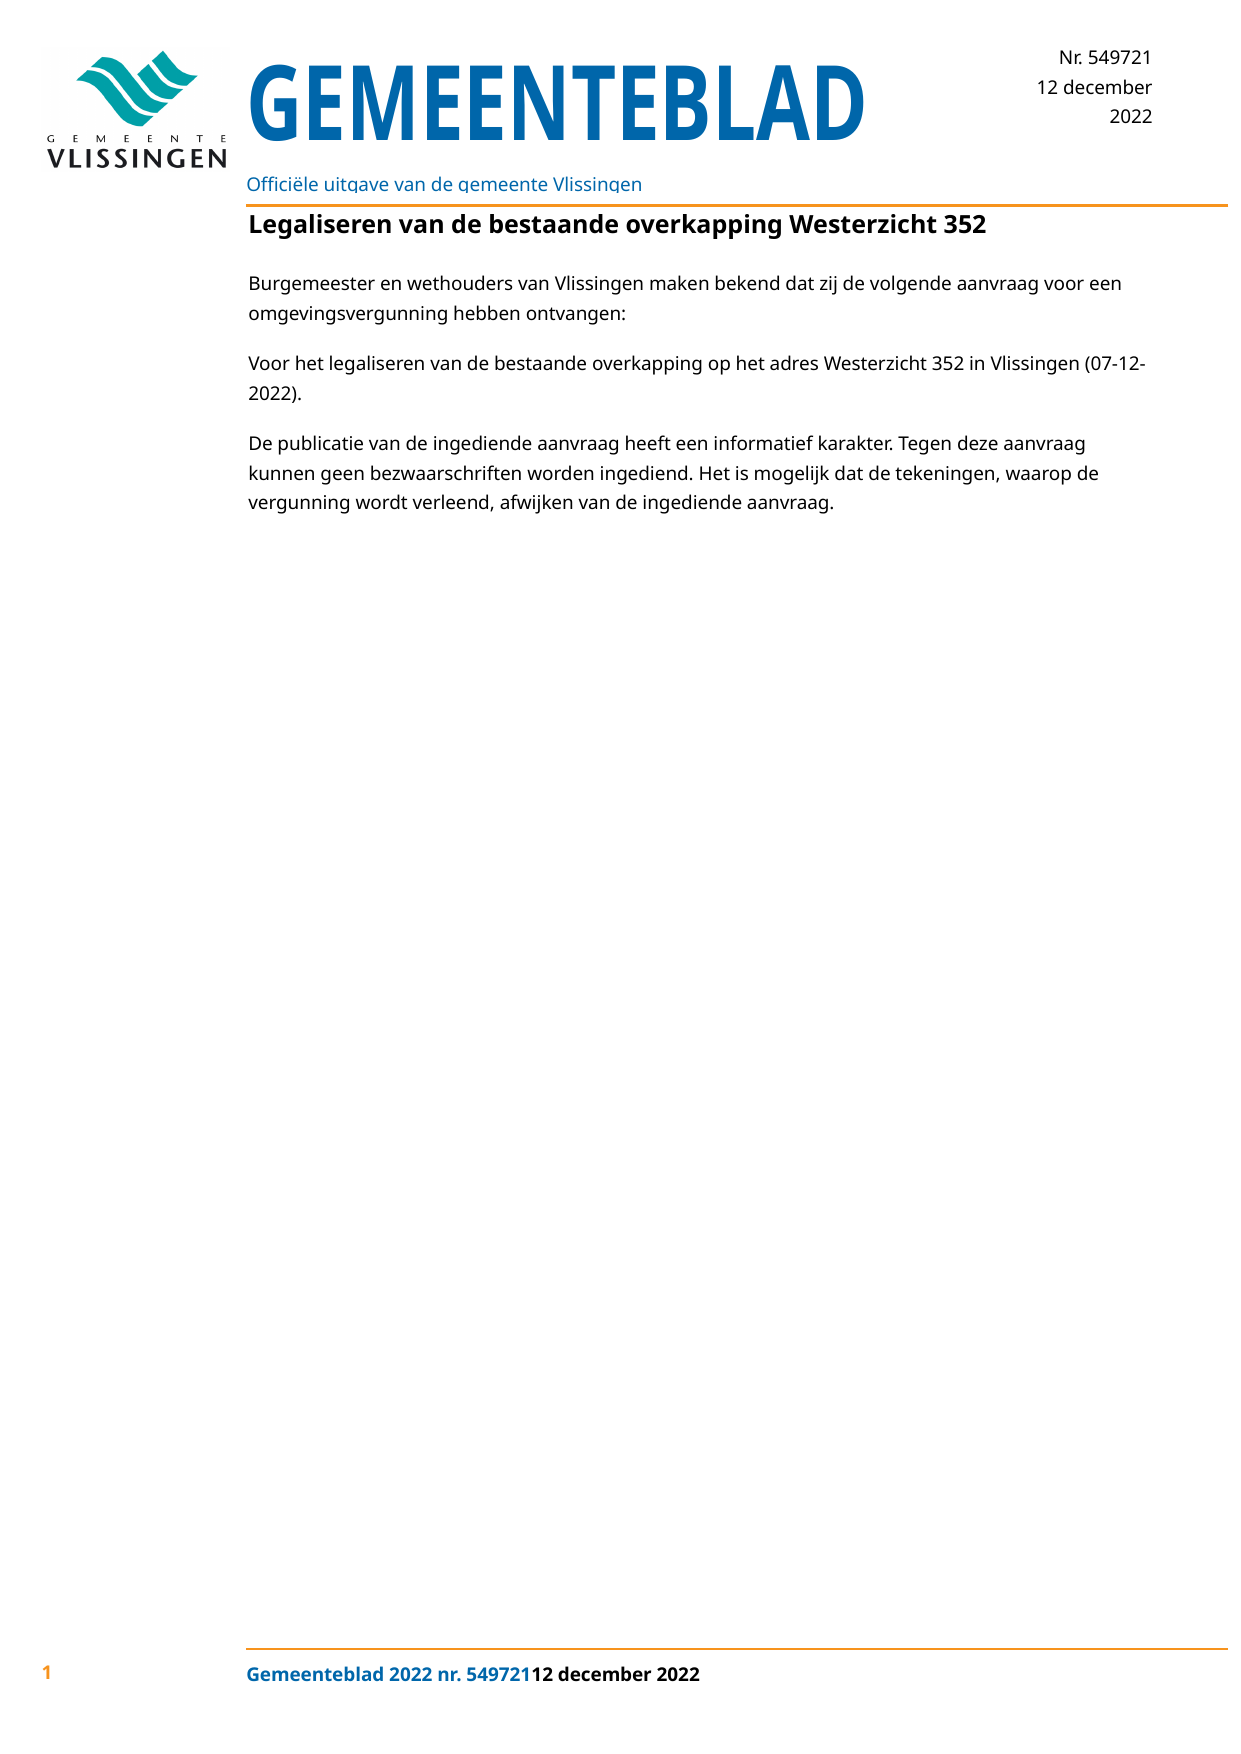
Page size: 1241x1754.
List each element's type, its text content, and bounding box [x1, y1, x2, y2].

text Voor het legaliseren van de bestaande overkapping op het adres Westerzicht 352 in Vlissingen (07-12-2022). [248, 350, 1152, 406]
picture [41, 47, 231, 172]
text De publicatie van de ingediende aanvraag heeft een informatief karakter. Tegen deze aanvraag kunnen geen bezwaarschriften worden ingediend. Het is mogelijk dat de tekeningen, waarop de vergunning wordt verleend, afwijken van de ingediende aanvraag. [248, 430, 1152, 515]
text Burgemeester en wethouders van Vlissingen maken bekend dat zij de volgende aanvraag voor een omgevingsvergunning hebben ontvangen: [248, 270, 1152, 326]
text Legaliseren van de bestaande overkapping Westerzicht 352 [248, 207, 1152, 241]
